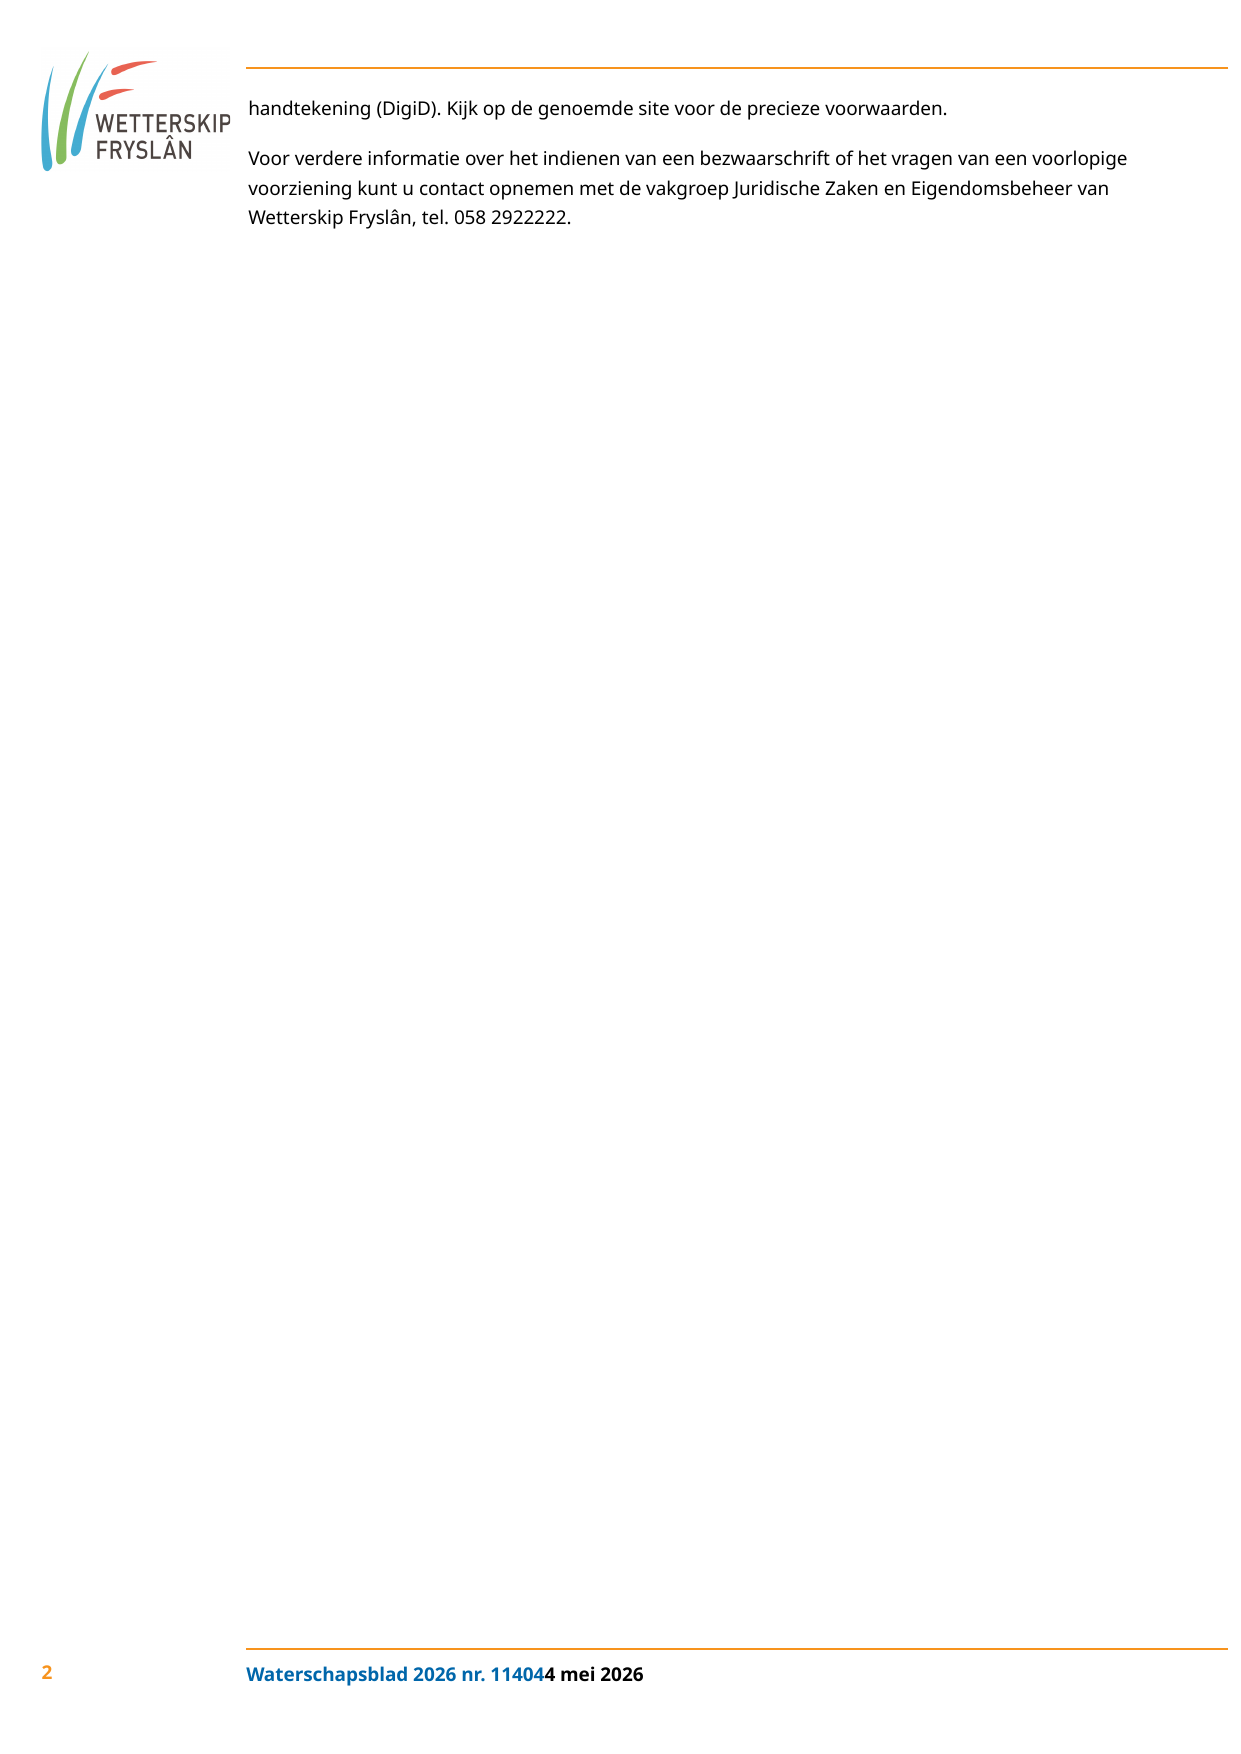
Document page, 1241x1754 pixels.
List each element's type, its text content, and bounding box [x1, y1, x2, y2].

picture [41, 47, 231, 172]
text Voor verdere informatie over het indienen van een bezwaarschrift of het vragen van een voorlopige voorziening kunt u contact opnemen met de vakgroep Juridische Zaken en Eigendomsbeheer van Wetterskip Fryslân, tel. 058 2922222. [248, 145, 1152, 230]
text handtekening (DigiD). Kijk op de genoemde site voor de precieze voorwaarden. [248, 95, 1152, 121]
